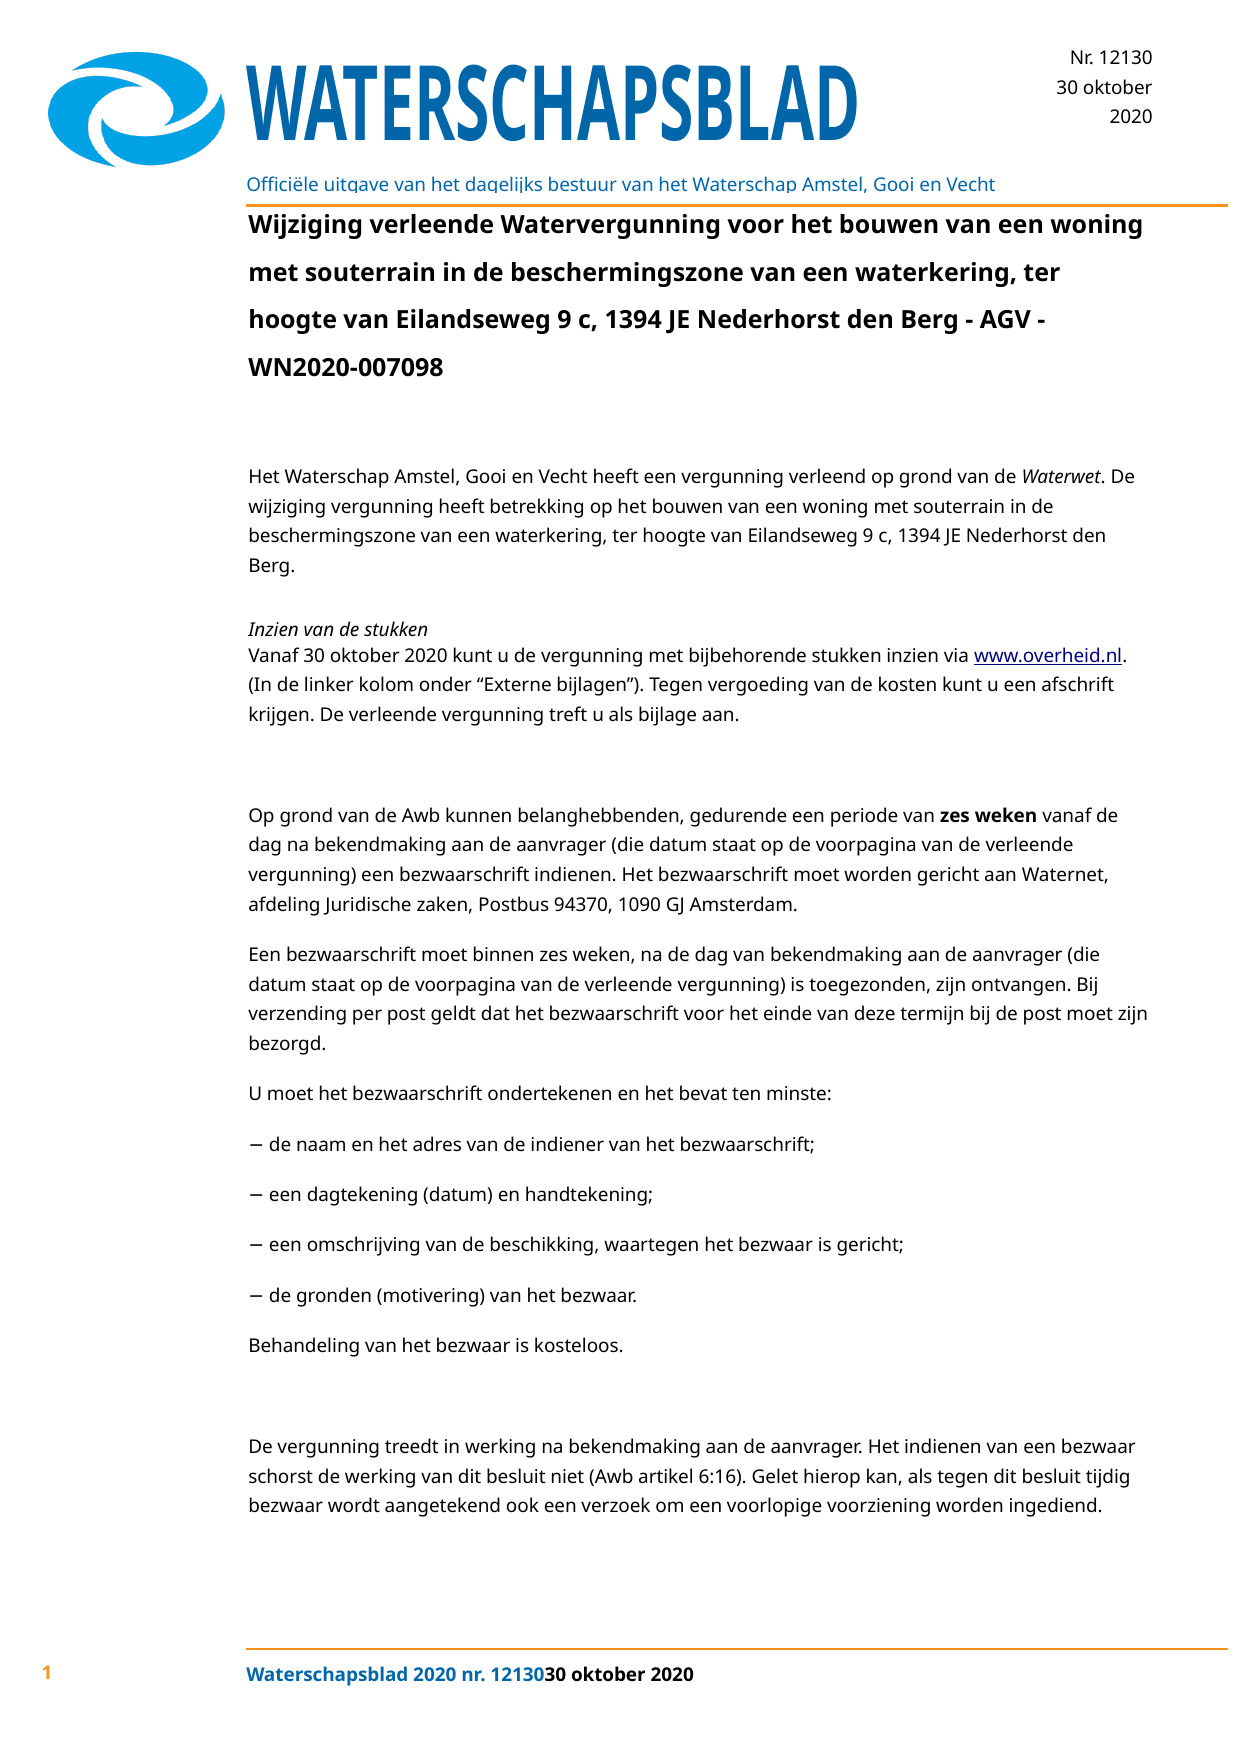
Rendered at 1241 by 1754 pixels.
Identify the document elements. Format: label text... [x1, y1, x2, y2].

text Het Waterschap Amstel, Gooi en Vecht heeft een vergunning verleend op grond van de Waterwet. De wijziging vergunning heeft betrekking op het bouwen van een woning met souterrain in de beschermingszone van een waterkering, ter hoogte van Eilandseweg 9 c, 1394 JE Nederhorst den Berg. [248, 463, 1152, 578]
text De vergunning treedt in werking na bekendmaking aan de aanvrager. Het indienen van een bezwaar schorst de werking van dit besluit niet (Awb artikel 6:16). Gelet hierop kan, als tegen dit besluit tijdig bezwaar wordt aangetekend ook een verzoek om een voorlopige voorziening worden ingediend. [248, 1433, 1152, 1518]
text Behandeling van het bezwaar is kosteloos. [248, 1332, 1152, 1358]
text − de naam en het adres van de indiener van het bezwaarschrift; [248, 1131, 1152, 1156]
text Op grond van de Awb kunnen belanghebbenden, gedurende een periode van zes weken vanaf de dag na bekendmaking aan de aanvrager (die datum staat op de voorpagina van de verleende vergunning) een bezwaarschrift indienen. Het bezwaarschrift moet worden gericht aan Waternet, afdeling Juridische zaken, Postbus 94370, 1090 GJ Amsterdam. [248, 802, 1152, 916]
text Wijziging verleende Watervergunning voor het bouwen van een woning met souterrain in de beschermingszone van een waterkering, ter hoogte van Eilandseweg 9 c, 1394 JE Nederhorst den Berg - AGV - WN2020-007098 [248, 207, 1152, 384]
text Een bezwaarschrift moet binnen zes weken, na de dag van bekendmaking aan de aanvrager (die datum staat op de voorpagina van de verleende vergunning) is toegezonden, zijn ontvangen. Bij verzending per post geldt dat het bezwaarschrift voor het einde van deze termijn bij de post moet zijn bezorgd. [248, 941, 1152, 1056]
text U moet het bezwaarschrift ondertekenen en het bevat ten minste: [248, 1080, 1152, 1106]
text Vanaf 30 oktober 2020 kunt u de vergunning met bijbehorende stukken inzien via www.overheid.nl. (In de linker kolom onder “Externe bijlagen”). Tegen vergoeding van de kosten kunt u een afschrift krijgen. De verleende vergunning treft u als bijlage aan. [248, 642, 1152, 727]
text − een omschrijving van de beschikking, waartegen het bezwaar is gericht; [248, 1232, 1152, 1257]
picture [41, 47, 231, 172]
text − de gronden (motivering) van het bezwaar. [248, 1282, 1152, 1308]
text − een dagtekening (datum) en handtekening; [248, 1181, 1152, 1207]
text Inzien van de stukken [248, 616, 1152, 642]
